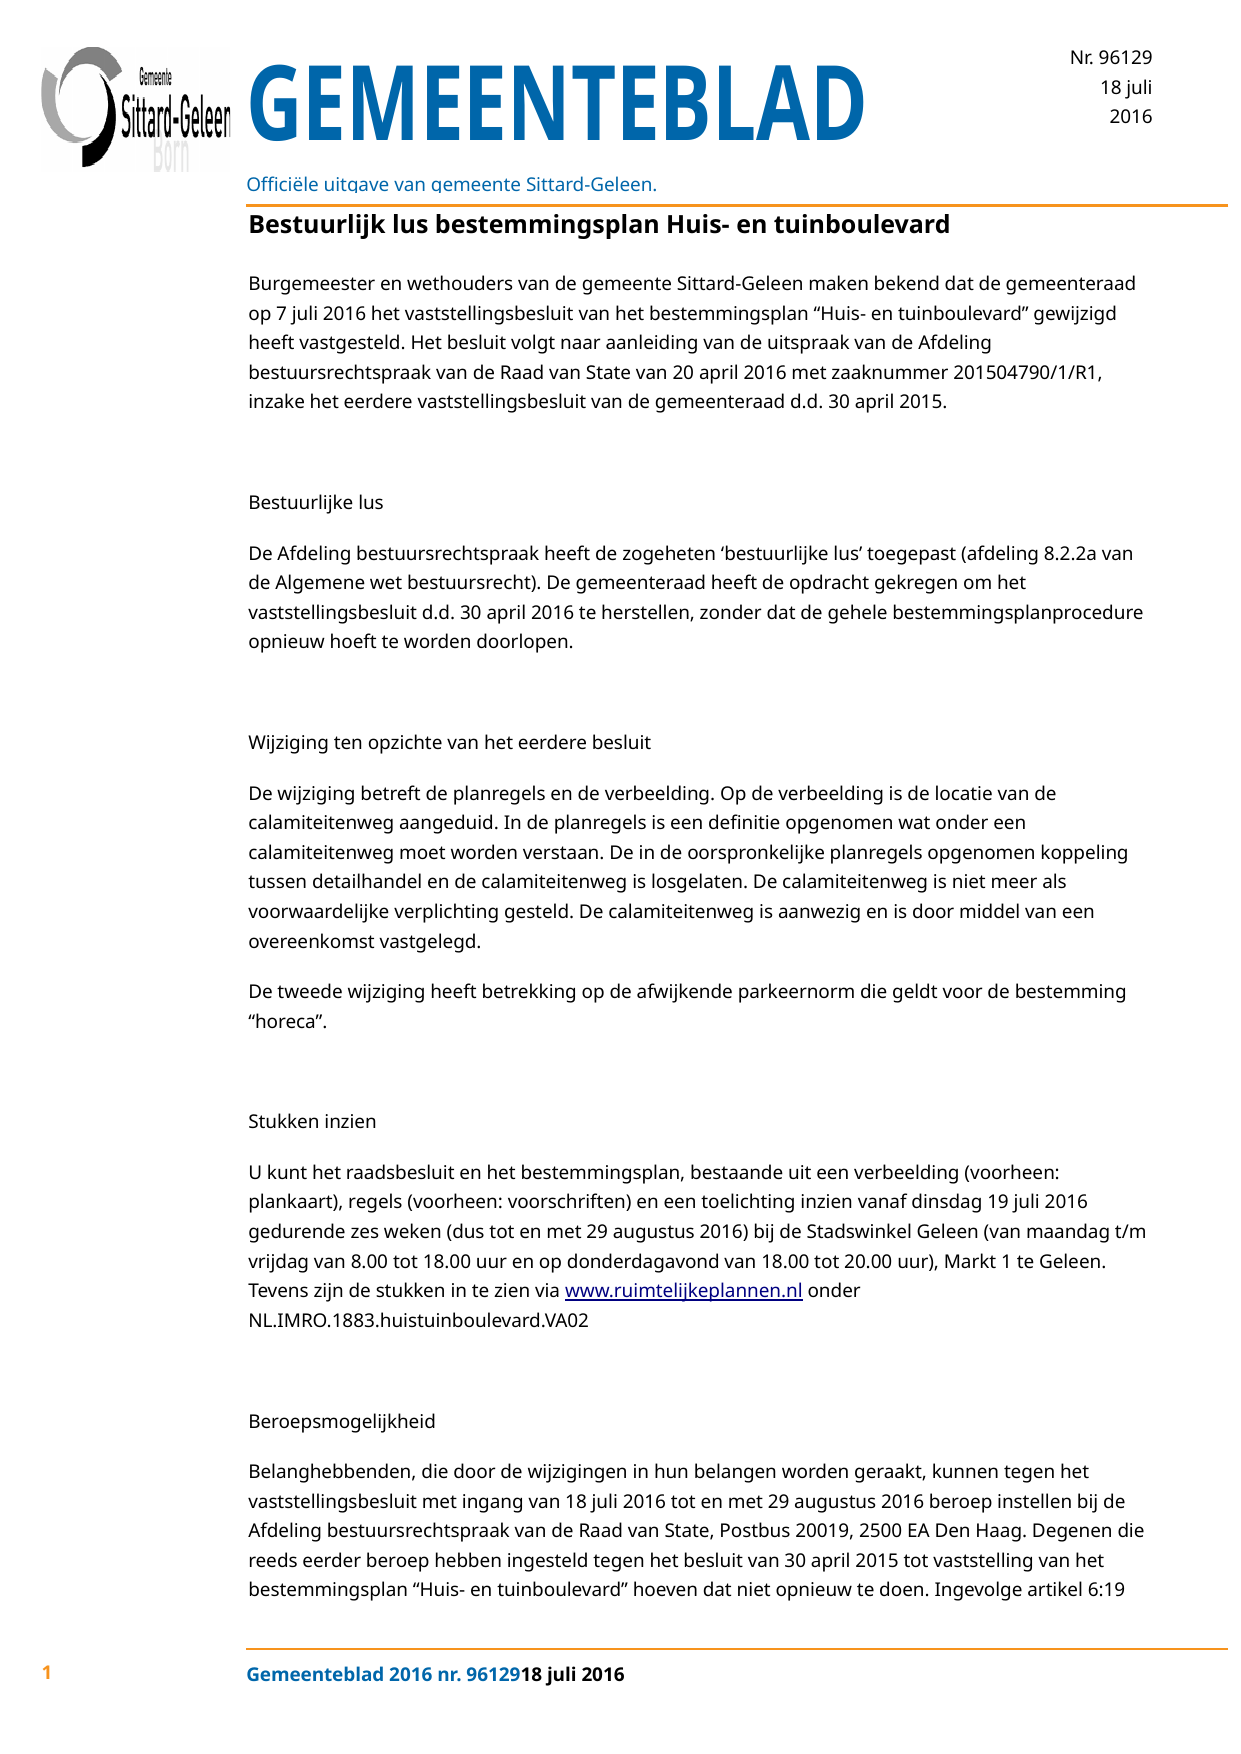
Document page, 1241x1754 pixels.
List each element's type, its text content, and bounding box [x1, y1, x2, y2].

picture [41, 47, 231, 172]
text De wijziging betreft de planregels en de verbeelding. Op de verbeelding is de locatie van de calamiteitenweg aangeduid. In de planregels is een definitie opgenomen wat onder een calamiteitenweg moet worden verstaan. De in de oorspronkelijke planregels opgenomen koppeling tussen detailhandel en de calamiteitenweg is losgelaten. De calamiteitenweg is niet meer als voorwaardelijke verplichting gesteld. De calamiteitenweg is aanwezig en is door middel van een overeenkomst vastgelegd. [248, 780, 1152, 953]
text De Afdeling bestuursrechtspraak heeft de zogeheten ‘bestuurlijke lus’ toegepast (afdeling 8.2.2a van de Algemene wet bestuursrecht). De gemeenteraad heeft de opdracht gekregen om het vaststellingsbesluit d.d. 30 april 2016 te herstellen, zonder dat de gehele bestemmingsplanprocedure opnieuw hoeft te worden doorlopen. [248, 540, 1152, 654]
text Bestuurlijke lus [248, 489, 1152, 515]
text Beroepsmogelijkheid [248, 1408, 1152, 1433]
text Wijziging ten opzichte van het eerdere besluit [248, 729, 1152, 755]
text Belanghebbenden, die door de wijzigingen in hun belangen worden geraakt, kunnen tegen het vaststellingsbesluit met ingang van 18 juli 2016 tot en met 29 augustus 2016 beroep instellen bij de Afdeling bestuursrechtspraak van de Raad van State, Postbus 20019, 2500 EA Den Haag. Degenen die reeds eerder beroep hebben ingesteld tegen het besluit van 30 april 2015 tot vaststelling van het bestemmingsplan “Huis- en tuinboulevard” hoeven dat niet opnieuw te doen. Ingevolge artikel 6:19 [248, 1458, 1152, 1602]
text U kunt het raadsbesluit en het bestemmingsplan, bestaande uit een verbeelding (voorheen: plankaart), regels (voorheen: voorschriften) en een toelichting inzien vanaf dinsdag 19 juli 2016 gedurende zes weken (dus tot en met 29 augustus 2016) bij de Stadswinkel Geleen (van maandag t/m vrijdag van 8.00 tot 18.00 uur en op donderdagavond van 18.00 tot 20.00 uur), Markt 1 te Geleen. Tevens zijn de stukken in te zien via www.ruimtelijkeplannen.nl onder NL.IMRO.1883.huistuinboulevard.VA02 [248, 1159, 1152, 1333]
text Bestuurlijk lus bestemmingsplan Huis- en tuinboulevard [248, 207, 1152, 241]
text De tweede wijziging heeft betrekking op de afwijkende parkeernorm die geldt voor de bestemming “horeca”. [248, 978, 1152, 1033]
text Stukken inzien [248, 1109, 1152, 1134]
text Burgemeester en wethouders van de gemeente Sittard-Geleen maken bekend dat de gemeenteraad op 7 juli 2016 het vaststellingsbesluit van het bestemmingsplan “Huis- en tuinboulevard” gewijzigd heeft vastgesteld. Het besluit volgt naar aanleiding van de uitspraak van de Afdeling bestuursrechtspraak van de Raad van State van 20 april 2016 met zaaknummer 201504790/1/R1, inzake het eerdere vaststellingsbesluit van de gemeenteraad d.d. 30 april 2015. [248, 270, 1152, 414]
